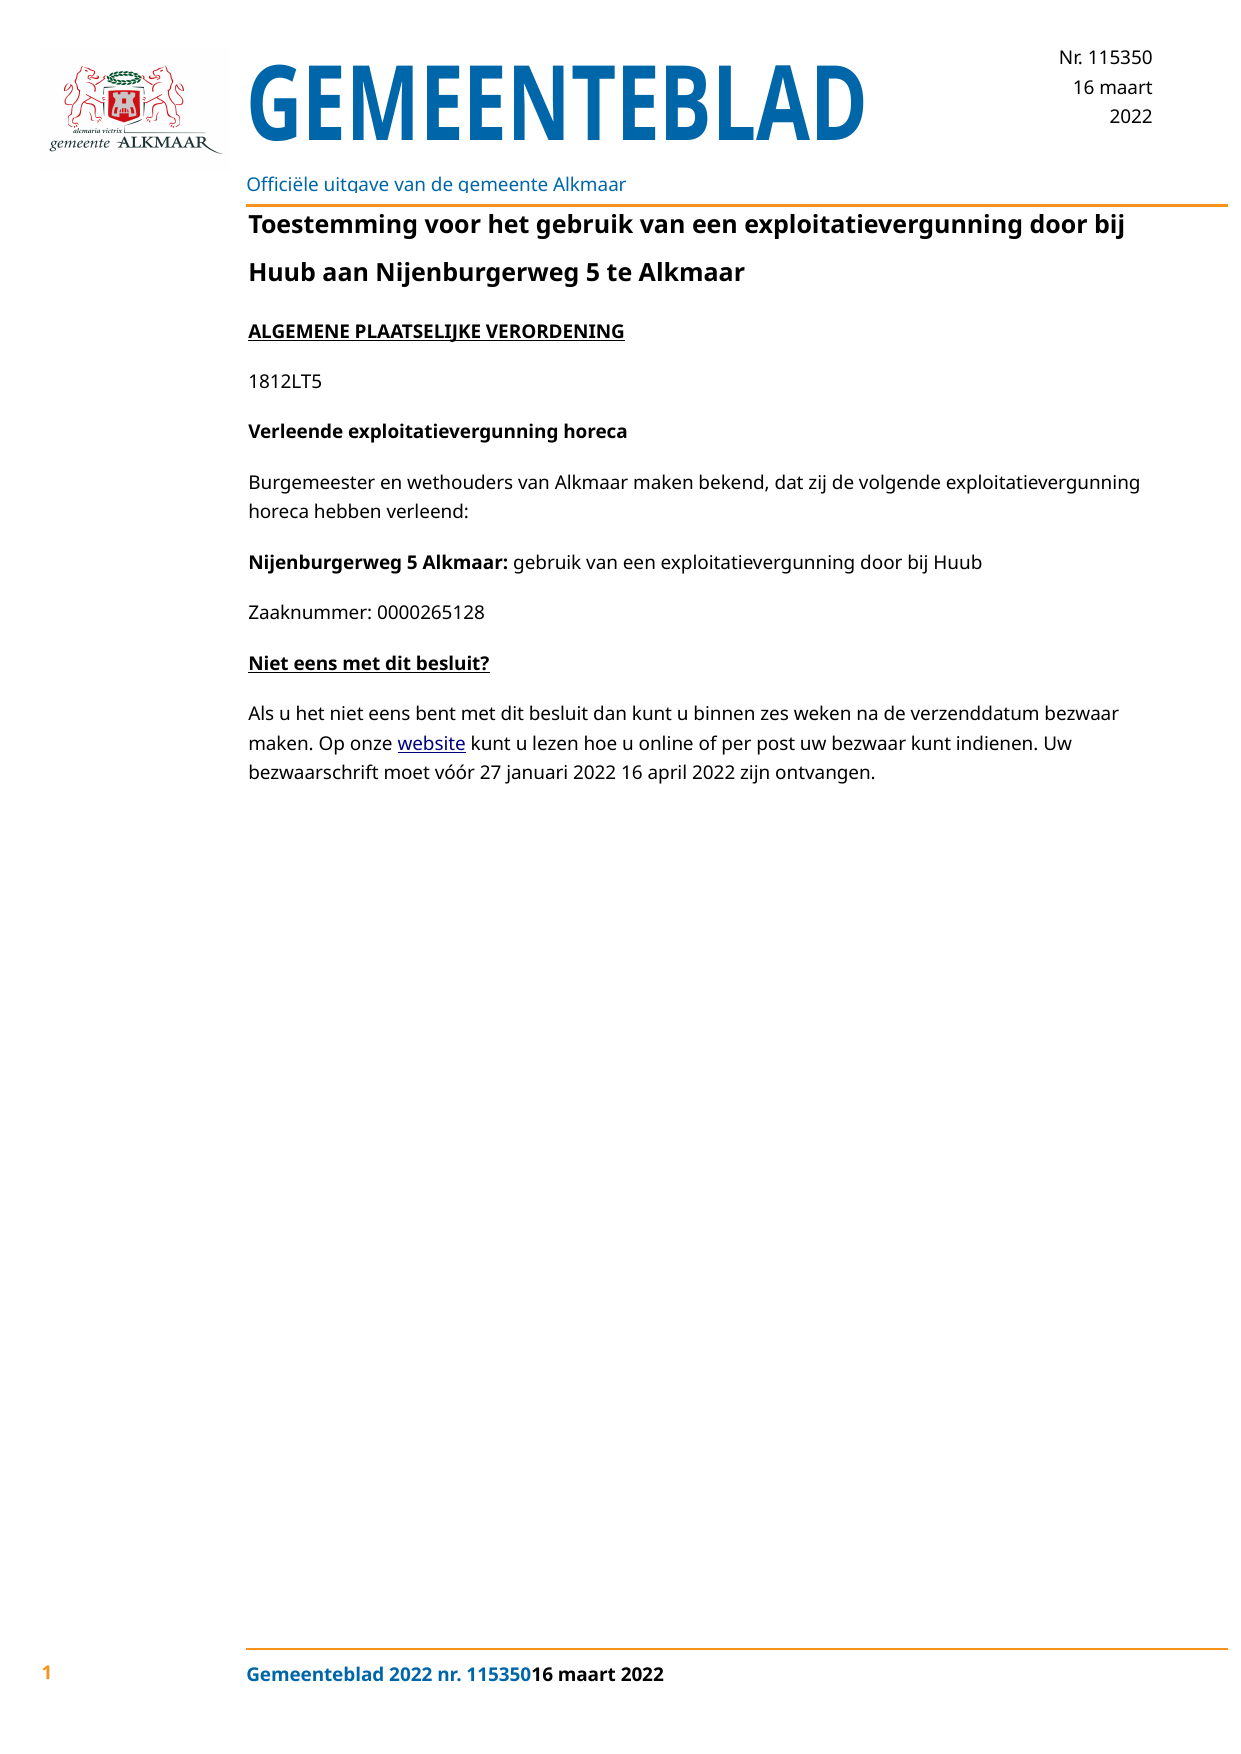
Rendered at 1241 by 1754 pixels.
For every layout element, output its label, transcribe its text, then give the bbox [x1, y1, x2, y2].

text Niet eens met dit besluit? [248, 650, 1152, 676]
text Burgemeester en wethouders van Alkmaar maken bekend, dat zij de volgende exploitatievergunning horeca hebben verleend: [248, 469, 1152, 524]
picture [41, 47, 231, 172]
text Zaaknummer: 0000265128 [248, 599, 1152, 625]
text Als u het niet eens bent met dit besluit dan kunt u binnen zes weken na de verzenddatum bezwaar maken. Op onze website kunt u lezen hoe u online of per post uw bezwaar kunt indienen. Uw bezwaarschrift moet vóór 27 januari 2022 16 april 2022 zijn ontvangen. [248, 700, 1152, 785]
text Toestemming voor het gebruik van een exploitatievergunning door bij Huub aan Nijenburgerweg 5 te Alkmaar [248, 207, 1152, 288]
text 1812LT5 [248, 368, 1152, 394]
text ALGEMENE PLAATSELIJKE VERORDENING [248, 318, 1152, 344]
text Verleende exploitatievergunning horeca [248, 419, 1152, 444]
text Nijenburgerweg 5 Alkmaar: gebruik van een exploitatievergunning door bij Huub [248, 549, 1152, 575]
